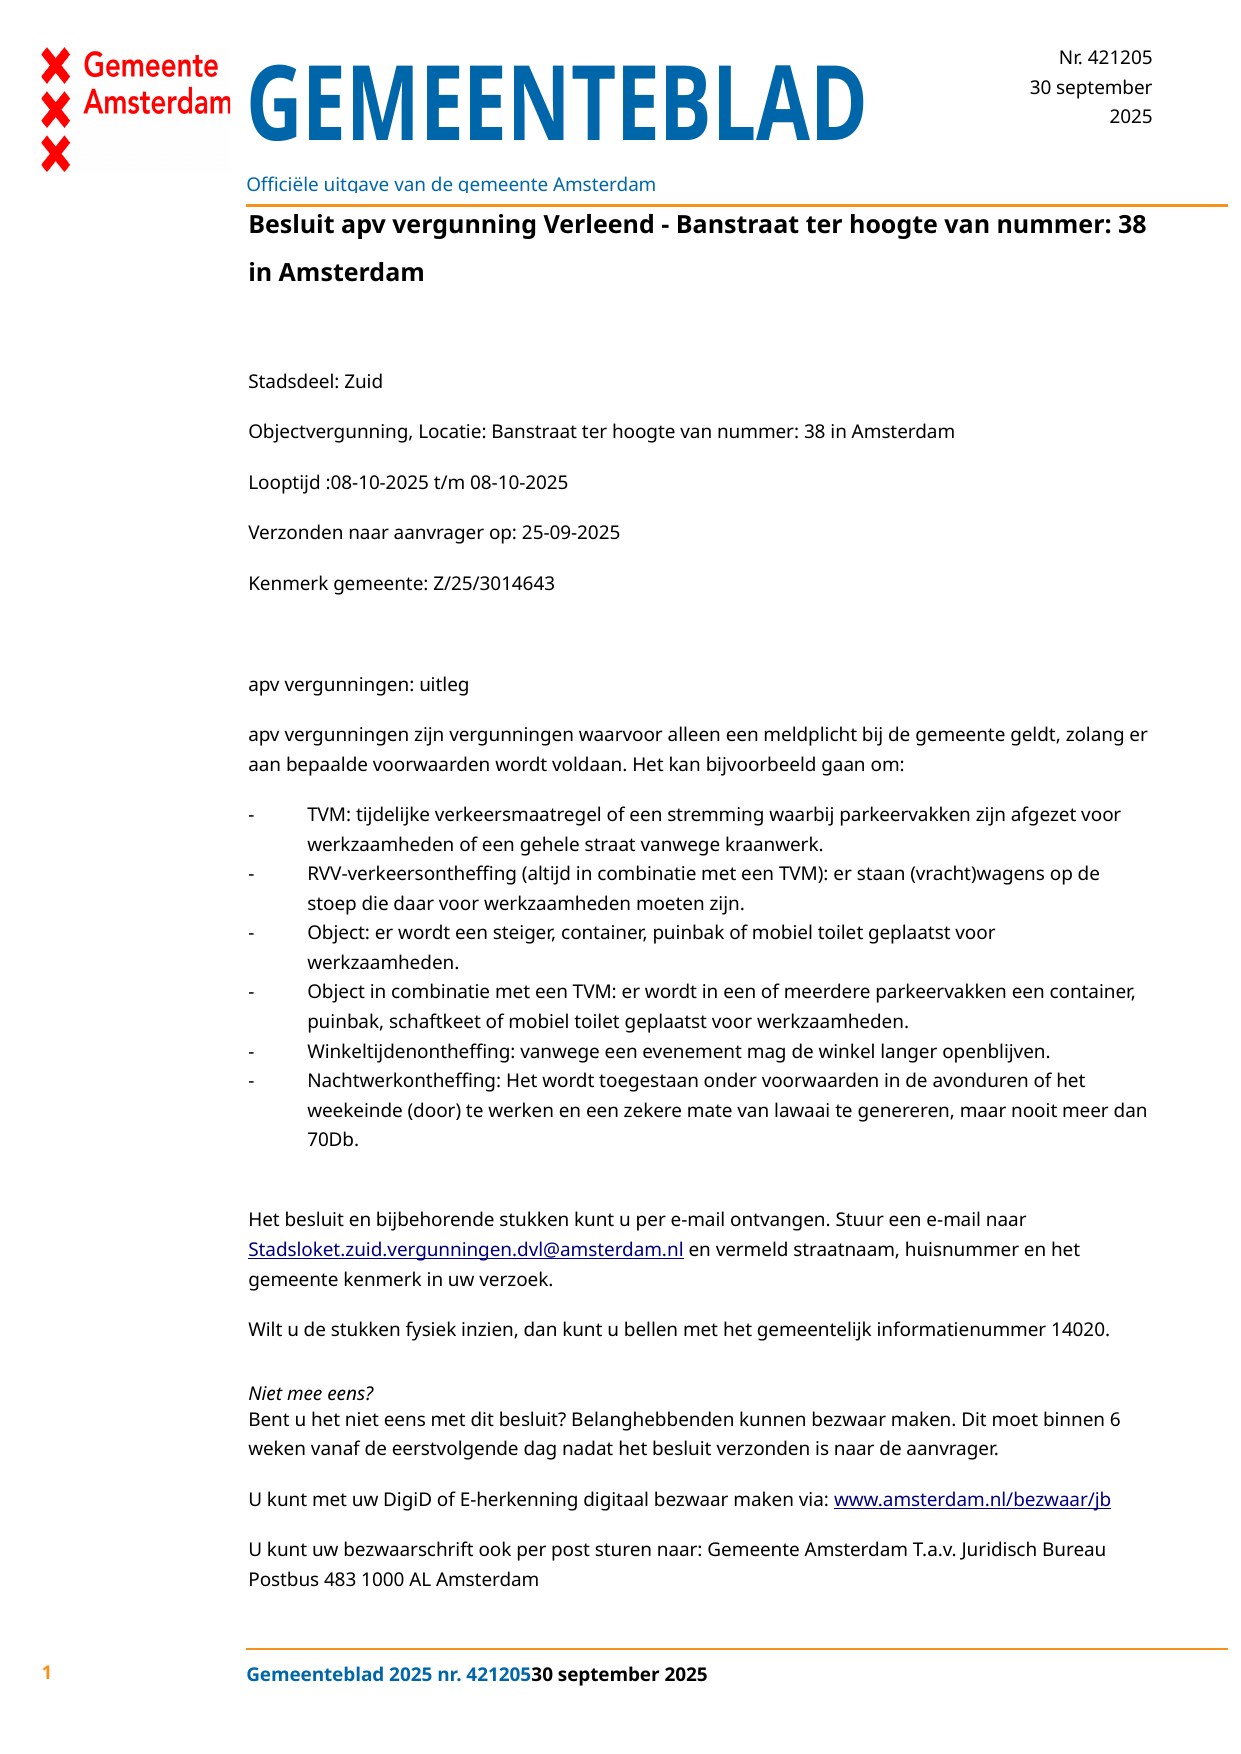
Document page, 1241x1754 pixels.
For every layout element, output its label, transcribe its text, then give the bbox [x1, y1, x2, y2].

text Verzonden naar aanvrager op: 25-09-2025 [248, 519, 1152, 545]
list Object: er wordt een steiger, container, puinbak of mobiel toilet geplaatst voor werkzaamheden. [248, 919, 1152, 975]
text Kenmerk gemeente: Z/25/3014643 [248, 570, 1152, 596]
text U kunt uw bezwaarschrift ook per post sturen naar: Gemeente Amsterdam T.a.v. Juridisch Bureau Postbus 483 1000 AL Amsterdam [248, 1536, 1152, 1592]
list TVM: tijdelijke verkeersmaatregel of een stremming waarbij parkeervakken zijn afgezet voor werkzaamheden of een gehele straat vanwege kraanwerk. [248, 801, 1152, 857]
text Niet mee eens? [248, 1380, 1152, 1406]
text apv vergunningen: uitleg [248, 671, 1152, 697]
text Het besluit en bijbehorende stukken kunt u per e-mail ontvangen. Stuur een e-mail naar Stadsloket.zuid.vergunningen.dvl@amsterdam.nl en vermeld straatnaam, huisnummer en het gemeente kenmerk in uw verzoek. [248, 1207, 1152, 1292]
picture [41, 47, 231, 172]
text Bent u het niet eens met dit besluit? Belanghebbenden kunnen bezwaar maken. Dit moet binnen 6 weken vanaf de eerstvolgende dag nadat het besluit verzonden is naar de aanvrager. [248, 1406, 1152, 1461]
text U kunt met uw DigiD of E-herkenning digitaal bezwaar maken via: www.amsterdam.nl/bezwaar/jb [248, 1486, 1152, 1512]
text Wilt u de stukken fysiek inzien, dan kunt u bellen met het gemeentelijk informatienummer 14020. [248, 1316, 1152, 1342]
text Stadsdeel: Zuid [248, 368, 1152, 394]
list Winkeltijdenontheffing: vanwege een evenement mag de winkel langer openblijven. [248, 1038, 1152, 1064]
list Object in combinatie met een TVM: er wordt in een of meerdere parkeervakken een container, puinbak, schaftkeet of mobiel toilet geplaatst voor werkzaamheden. [248, 979, 1152, 1034]
list RVV-verkeersontheffing (altijd in combinatie met een TVM): er staan (vracht)wagens op de stoep die daar voor werkzaamheden moeten zijn. [248, 860, 1152, 916]
list Nachtwerkontheffing: Het wordt toegestaan onder voorwaarden in de avonduren of het weekeinde (door) te werken en een zekere mate van lawaai te genereren, maar nooit meer dan 70Db. [248, 1067, 1152, 1152]
text apv vergunningen zijn vergunningen waarvoor alleen een meldplicht bij de gemeente geldt, zolang er aan bepaalde voorwaarden wordt voldaan. Het kan bijvoorbeeld gaan om: [248, 721, 1152, 777]
text Besluit apv vergunning Verleend - Banstraat ter hoogte van nummer: 38 in Amsterdam [248, 207, 1152, 288]
text Objectvergunning, Locatie: Banstraat ter hoogte van nummer: 38 in Amsterdam [248, 419, 1152, 444]
text Looptijd :08-10-2025 t/m 08-10-2025 [248, 469, 1152, 495]
